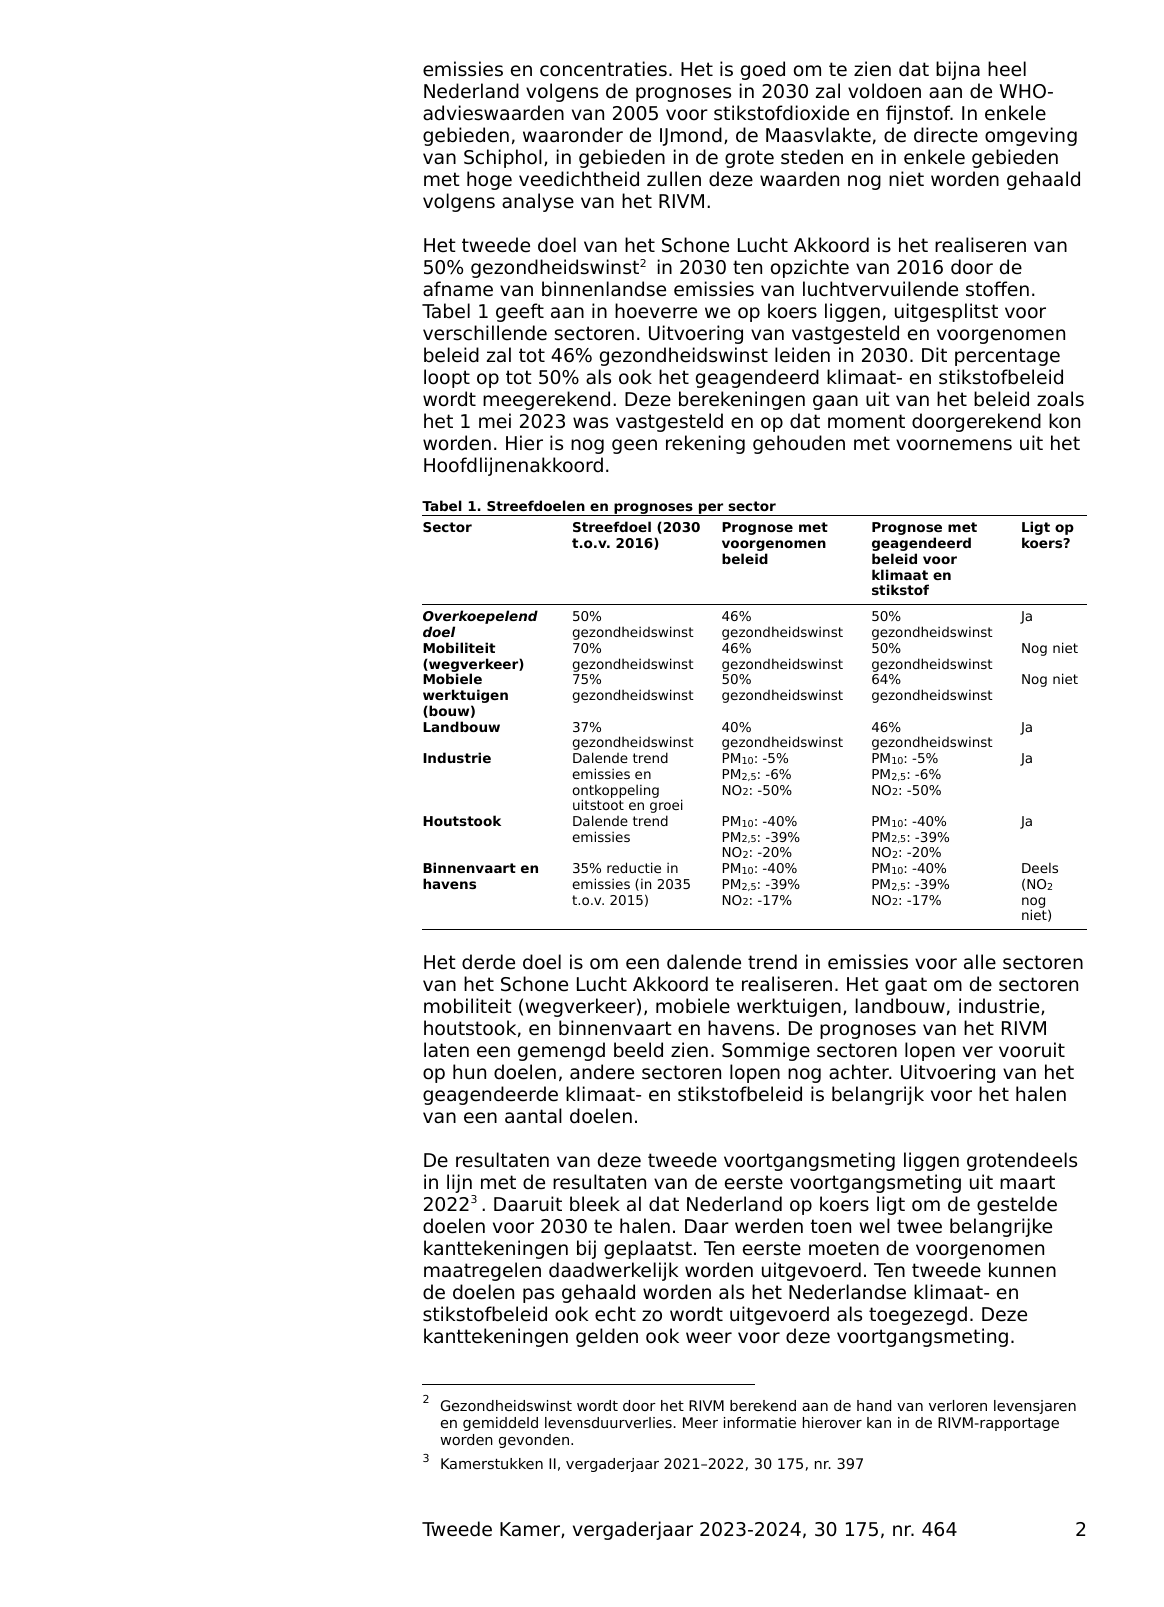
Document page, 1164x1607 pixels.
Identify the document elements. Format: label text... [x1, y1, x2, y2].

table_cell 46% gezondheidswinst [716, 641, 865, 672]
table_cell 50% gezondheidswinst [865, 641, 1015, 672]
table_header Tabel 1. Streefdoelen en prognoses per sector [422, 499, 1087, 514]
table_cell PM10: -40% PM2,5: -39% NO2: -20% [865, 814, 1015, 861]
table_cell 40% gezondheidswinst [716, 719, 865, 751]
table_cell Dalende trend emissies [566, 814, 716, 861]
table_cell Houtstook [422, 814, 566, 861]
table_cell 35% reductie in emissies (in 2035 t.o.v. 2015) [566, 861, 716, 928]
table_cell Nog niet [1015, 672, 1087, 719]
table_cell Ja [1015, 719, 1087, 751]
table_cell PM10: -5% PM2,5: -6% NO2: -50% [716, 751, 865, 814]
table_cell Mobiliteit (wegverkeer) [422, 641, 566, 672]
table_cell Ligt op koers? [1015, 516, 1087, 603]
table_cell Nog niet [1015, 641, 1087, 672]
table_cell Landbouw [422, 719, 566, 751]
table_cell PM10: -40% PM2,5: -39% NO2: -20% [716, 814, 865, 861]
table_cell Overkoepelend doel [422, 605, 566, 641]
table_cell 46% gezondheidswinst [865, 719, 1015, 751]
table_cell 75% gezondheidswinst [566, 672, 716, 719]
table_cell 37% gezondheidswinst [566, 719, 716, 751]
table_cell Sector [422, 516, 566, 603]
table_cell Prognose met geagendeerd beleid voor klimaat en stikstof [865, 516, 1015, 603]
table_cell 46% gezondheidswinst [716, 605, 865, 641]
table_cell 64% gezondheidswinst [865, 672, 1015, 719]
table_cell 50% gezondheidswinst [865, 605, 1015, 641]
table_cell Industrie [422, 751, 566, 814]
text Het derde doel is om een dalende trend in emissies voor alle sectoren van het Schone Lucht Akkoord te realiseren. Het gaat om de sectoren mobiliteit (wegverkeer), mobiele werktuigen, landbouw, industrie, houtstook, en binnenvaart en havens. De prognoses van het RIVM laten een gemengd beeld zien. Sommige sectoren lopen ver vooruit op hun doelen, andere sectoren lopen nog achter. Uitvoering van het geagendeerde klimaat- en stikstofbeleid is belangrijk voor het halen van een aantal doelen. [422, 952, 1087, 1128]
table_cell Ja [1015, 751, 1087, 814]
table_cell Ja [1015, 605, 1087, 641]
table_cell PM10: -40% PM2,5: -39% NO2: -17% [716, 861, 865, 928]
table_cell Mobiele werktuigen (bouw) [422, 672, 566, 719]
text Gezondheidswinst wordt door het RIVM berekend aan de hand van verloren levensjaren en gemiddeld levensduurverlies. Meer informatie hierover kan in de RIVM-rapportage worden gevonden. [422, 1393, 1087, 1449]
table_cell 50% gezondheidswinst [716, 672, 865, 719]
table_cell 70% gezondheidswinst [566, 641, 716, 672]
text emissies en concentraties. Het is goed om te zien dat bijna heel Nederland volgens de prognoses in 2030 zal voldoen aan de WHO-advieswaarden van 2005 voor stikstofdioxide en fijnstof. In enkele gebieden, waaronder de IJmond, de Maasvlakte, de directe omgeving van Schiphol, in gebieden in de grote steden en in enkele gebieden met hoge veedichtheid zullen deze waarden nog niet worden gehaald volgens analyse van het RIVM. [422, 59, 1087, 213]
table_cell Prognose met voorgenomen beleid [716, 516, 865, 603]
table_cell Ja [1015, 814, 1087, 861]
text De resultaten van deze tweede voortgangsmeting liggen grotendeels in lijn met de resultaten van de eerste voortgangsmeting uit maart 2022. Daaruit bleek al dat Nederland op koers ligt om de gestelde doelen voor 2030 te halen. Daar werden toen wel twee belangrijke kanttekeningen bij geplaatst. Ten eerste moeten de voorgenomen maatregelen daadwerkelijk worden uitgevoerd. Ten tweede kunnen de doelen pas gehaald worden als het Nederlandse klimaat- en stikstofbeleid ook echt zo wordt uitgevoerd als toegezegd. Deze kanttekeningen gelden ook weer voor deze voortgangsmeting. [422, 1150, 1087, 1348]
text Het tweede doel van het Schone Lucht Akkoord is het realiseren van 50% gezondheidswinst in 2030 ten opzichte van 2016 door de afname van binnenlandse emissies van luchtvervuilende stoffen. Tabel 1 geeft aan in hoeverre we op koers liggen, uitgesplitst voor verschillende sectoren. Uitvoering van vastgesteld en voorgenomen beleid zal tot 46% gezondheidswinst leiden in 2030. Dit percentage loopt op tot 50% als ook het geagendeerd klimaat- en stikstofbeleid wordt meegerekend. Deze berekeningen gaan uit van het beleid zoals het 1 mei 2023 was vastgesteld en op dat moment doorgerekend kon worden. Hier is nog geen rekening gehouden met voornemens uit het Hoofdlijnenakkoord. [422, 235, 1087, 477]
table_cell Streefdoel (2030 t.o.v. 2016) [566, 516, 716, 603]
table_cell Deels (NO2 nog niet) [1015, 861, 1087, 928]
table_cell PM10: -40% PM2,5: -39% NO2: -17% [865, 861, 1015, 928]
table_cell 50% gezondheidswinst [566, 605, 716, 641]
text Kamerstukken II, vergaderjaar 2021–2022, 30 175, nr. 397 [422, 1452, 1087, 1474]
table_cell PM10: -5% PM2,5: -6% NO2: -50% [865, 751, 1015, 814]
table_cell Dalende trend emissies en ontkoppeling uitstoot en groei [566, 751, 716, 814]
table_cell Binnenvaart en havens [422, 861, 566, 928]
